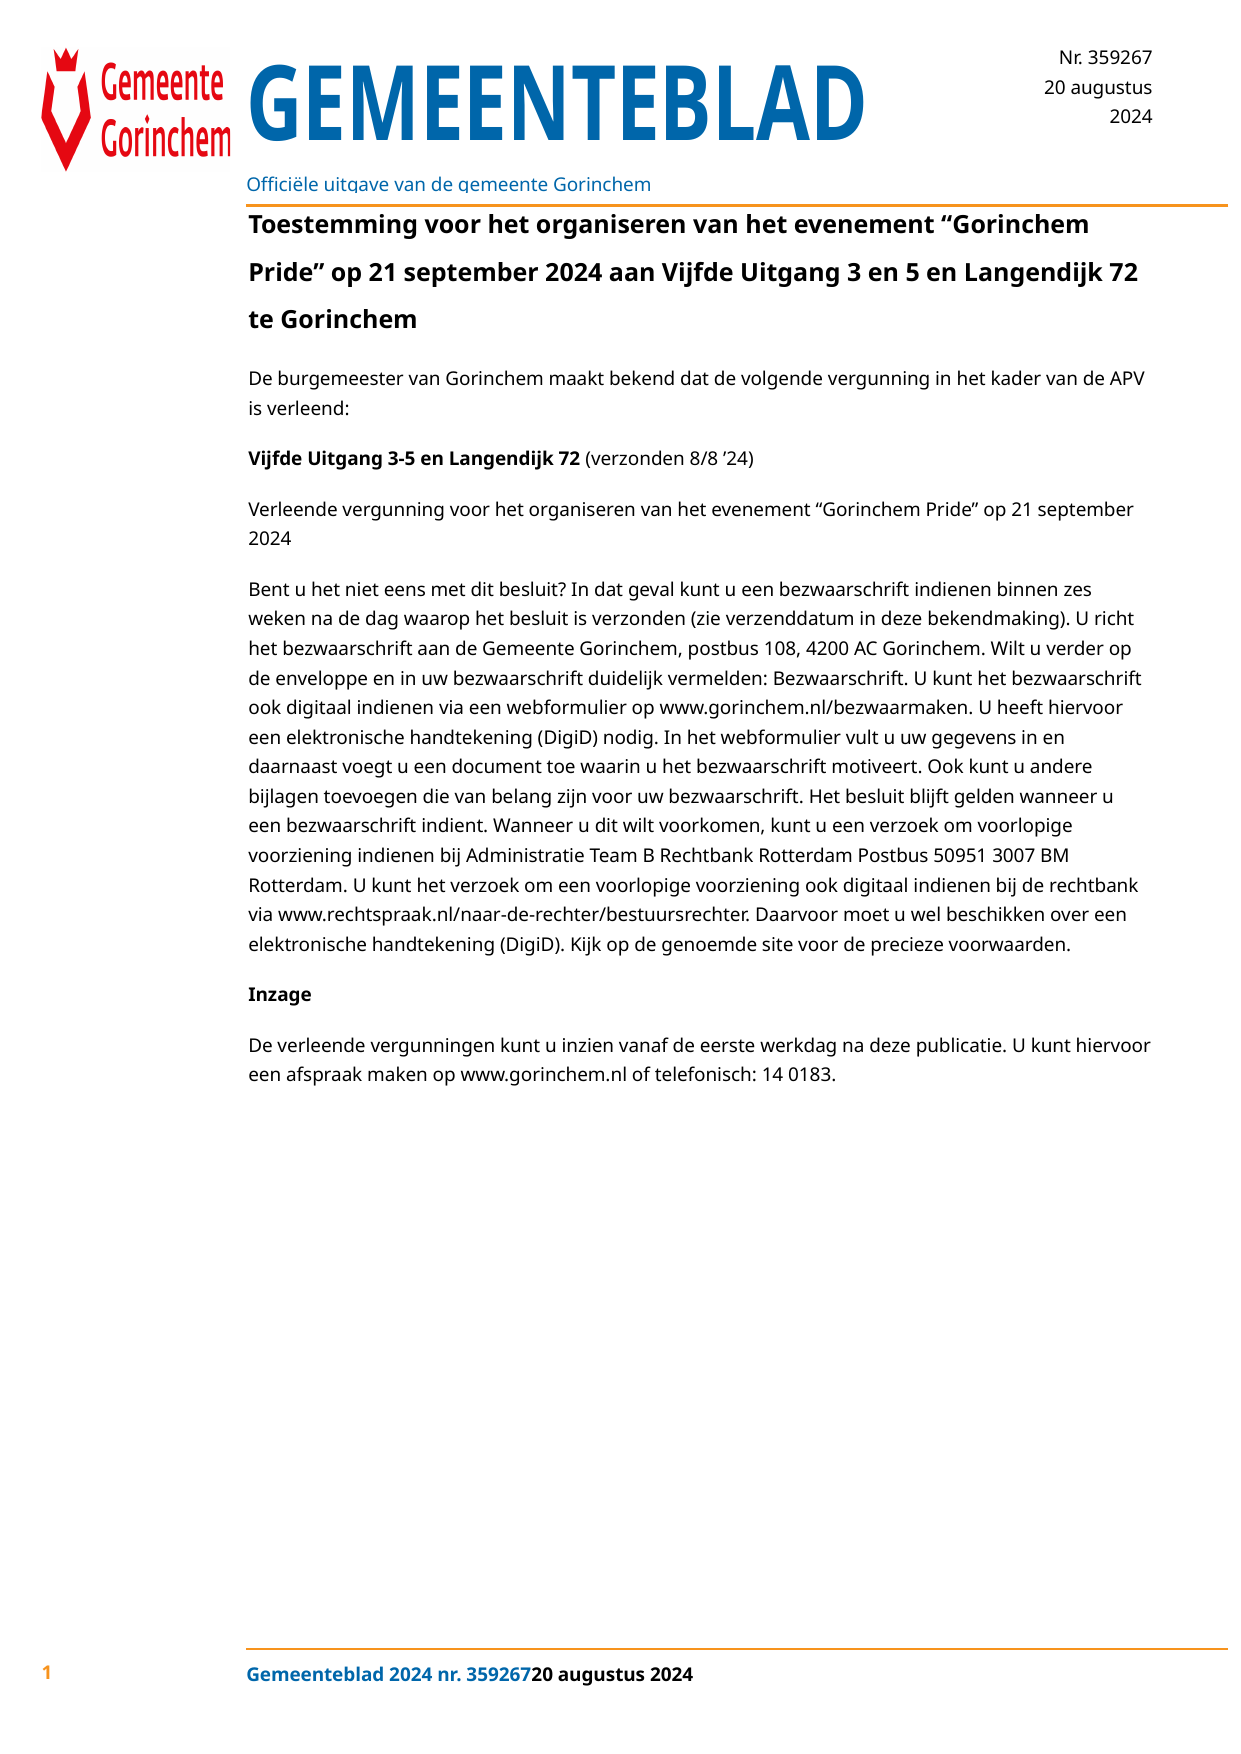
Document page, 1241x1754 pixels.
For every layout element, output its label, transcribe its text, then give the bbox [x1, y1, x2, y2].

text Verleende vergunning voor het organiseren van het evenement “Gorinchem Pride” op 21 september 2024 [248, 496, 1152, 551]
text Inzage [248, 981, 1152, 1007]
text De verleende vergunningen kunt u inzien vanaf de eerste werkdag na deze publicatie. U kunt hiervoor een afspraak maken op www.gorinchem.nl of telefonisch: 14 0183. [248, 1032, 1152, 1087]
text De burgemeester van Gorinchem maakt bekend dat de volgende vergunning in het kader van de APV is verleend: [248, 366, 1152, 421]
text Vijfde Uitgang 3-5 en Langendijk 72 (verzonden 8/8 ’24) [248, 446, 1152, 471]
text Bent u het niet eens met dit besluit? In dat geval kunt u een bezwaarschrift indienen binnen zes weken na de dag waarop het besluit is verzonden (zie verzenddatum in deze bekendmaking). U richt het bezwaarschrift aan de Gemeente Gorinchem, postbus 108, 4200 AC Gorinchem. Wilt u verder op de enveloppe en in uw bezwaarschrift duidelijk vermelden: Bezwaarschrift. U kunt het bezwaarschrift ook digitaal indienen via een webformulier op www.gorinchem.nl/bezwaarmaken. U heeft hiervoor een elektronische handtekening (DigiD) nodig. In het webformulier vult u uw gegevens in en daarnaast voegt u een document toe waarin u het bezwaarschrift motiveert. Ook kunt u andere bijlagen toevoegen die van belang zijn voor uw bezwaarschrift. Het besluit blijft gelden wanneer u een bezwaarschrift indient. Wanneer u dit wilt voorkomen, kunt u een verzoek om voorlopige voorziening indienen bij Administratie Team B Rechtbank Rotterdam Postbus 50951 3007 BM Rotterdam. U kunt het verzoek om een voorlopige voorziening ook digitaal indienen bij de rechtbank via www.rechtspraak.nl/naar-de-rechter/bestuursrechter. Daarvoor moet u wel beschikken over een elektronische handtekening (DigiD). Kijk op de genoemde site voor de precieze voorwaarden. [248, 576, 1152, 957]
picture [41, 47, 231, 172]
text Toestemming voor het organiseren van het evenement “Gorinchem Pride” op 21 september 2024 aan Vijfde Uitgang 3 en 5 en Langendijk 72 te Gorinchem [248, 207, 1152, 336]
